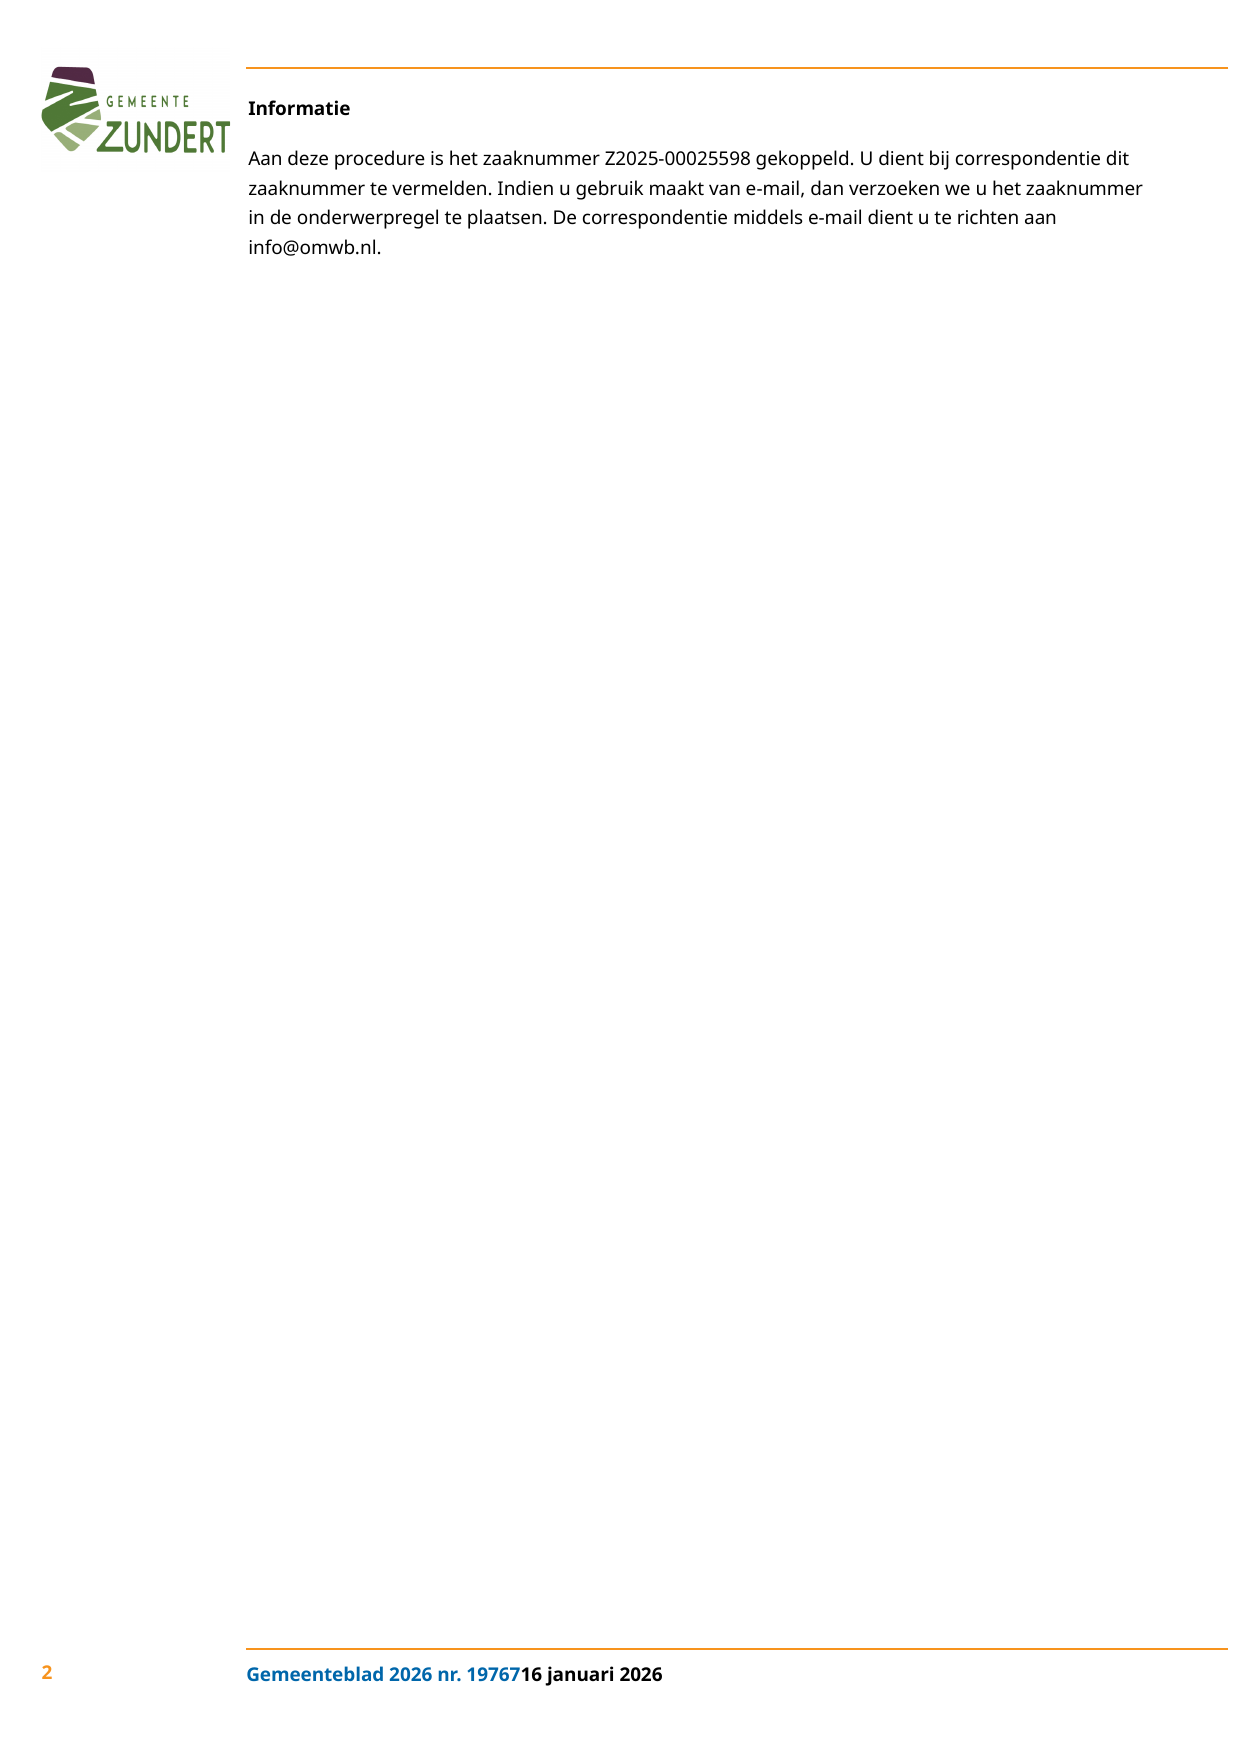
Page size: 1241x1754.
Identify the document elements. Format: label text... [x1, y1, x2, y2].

text Aan deze procedure is het zaaknummer Z2025-00025598 gekoppeld. U dient bij correspondentie dit zaaknummer te vermelden. Indien u gebruik maakt van e-mail, dan verzoeken we u het zaaknummer in de onderwerpregel te plaatsen. De correspondentie middels e-mail dient u te richten aan info@omwb.nl. [248, 145, 1152, 260]
picture [41, 47, 231, 172]
text Informatie [248, 95, 1152, 121]
